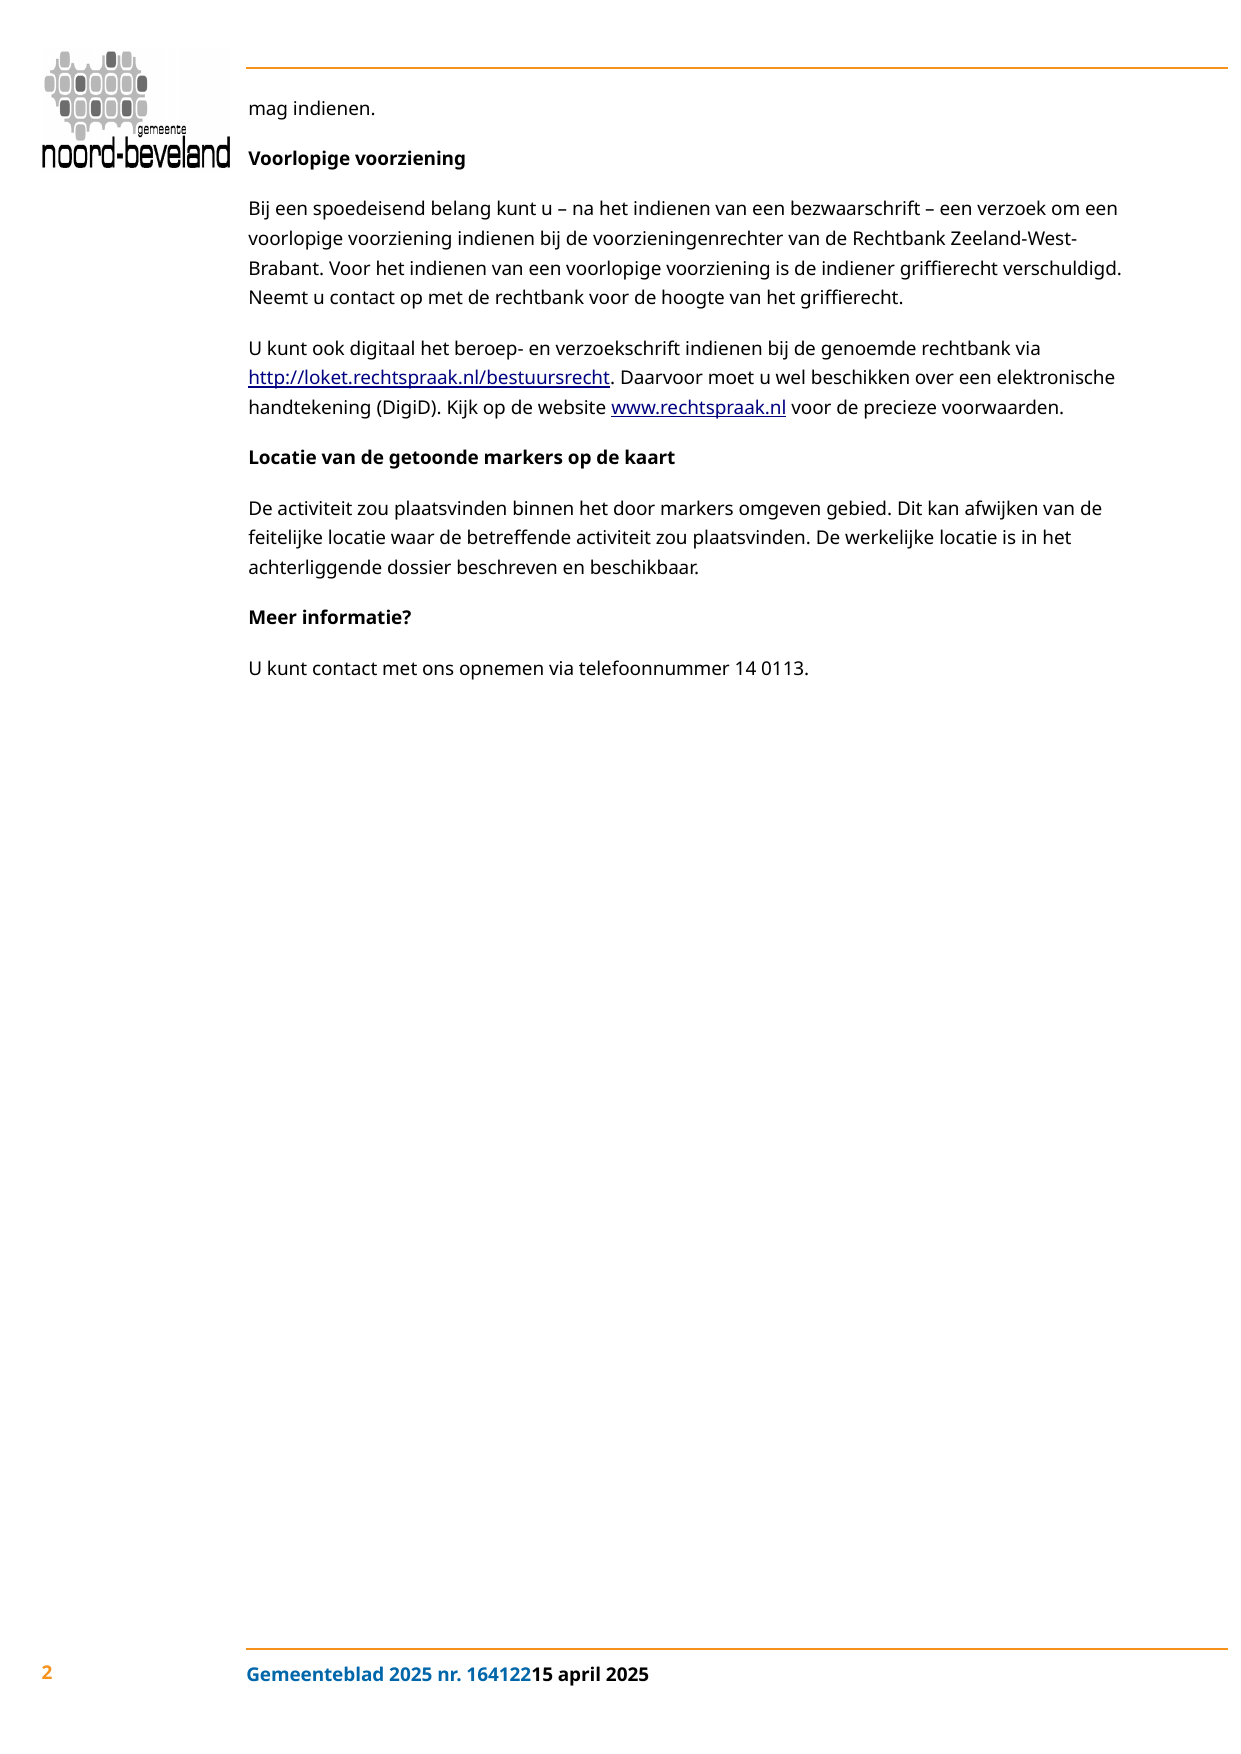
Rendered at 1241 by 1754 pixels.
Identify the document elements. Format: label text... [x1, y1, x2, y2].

text Voorlopige voorziening [248, 145, 1152, 171]
text De activiteit zou plaatsvinden binnen het door markers omgeven gebied. Dit kan afwijken van de feitelijke locatie waar de betreffende activiteit zou plaatsvinden. De werkelijke locatie is in het achterliggende dossier beschreven en beschikbaar. [248, 495, 1152, 580]
text U kunt contact met ons opnemen via telefoonnummer 14 0113. [248, 655, 1152, 681]
text U kunt ook digitaal het beroep- en verzoekschrift indienen bij de genoemde rechtbank via http://loket.rechtspraak.nl/bestuursrecht. Daarvoor moet u wel beschikken over een elektronische handtekening (DigiD). Kijk op de website www.rechtspraak.nl voor de precieze voorwaarden. [248, 335, 1152, 420]
picture [41, 47, 231, 172]
text Bij een spoedeisend belang kunt u – na het indienen van een bezwaarschrift – een verzoek om een voorlopige voorziening indienen bij de voorzieningenrechter van de Rechtbank Zeeland-West-Brabant. Voor het indienen van een voorlopige voorziening is de indiener griffierecht verschuldigd. Neemt u contact op met de rechtbank voor de hoogte van het griffierecht. [248, 196, 1152, 310]
text mag indienen. [248, 95, 1152, 121]
text Meer informatie? [248, 604, 1152, 630]
text Locatie van de getoonde markers op de kaart [248, 444, 1152, 470]
